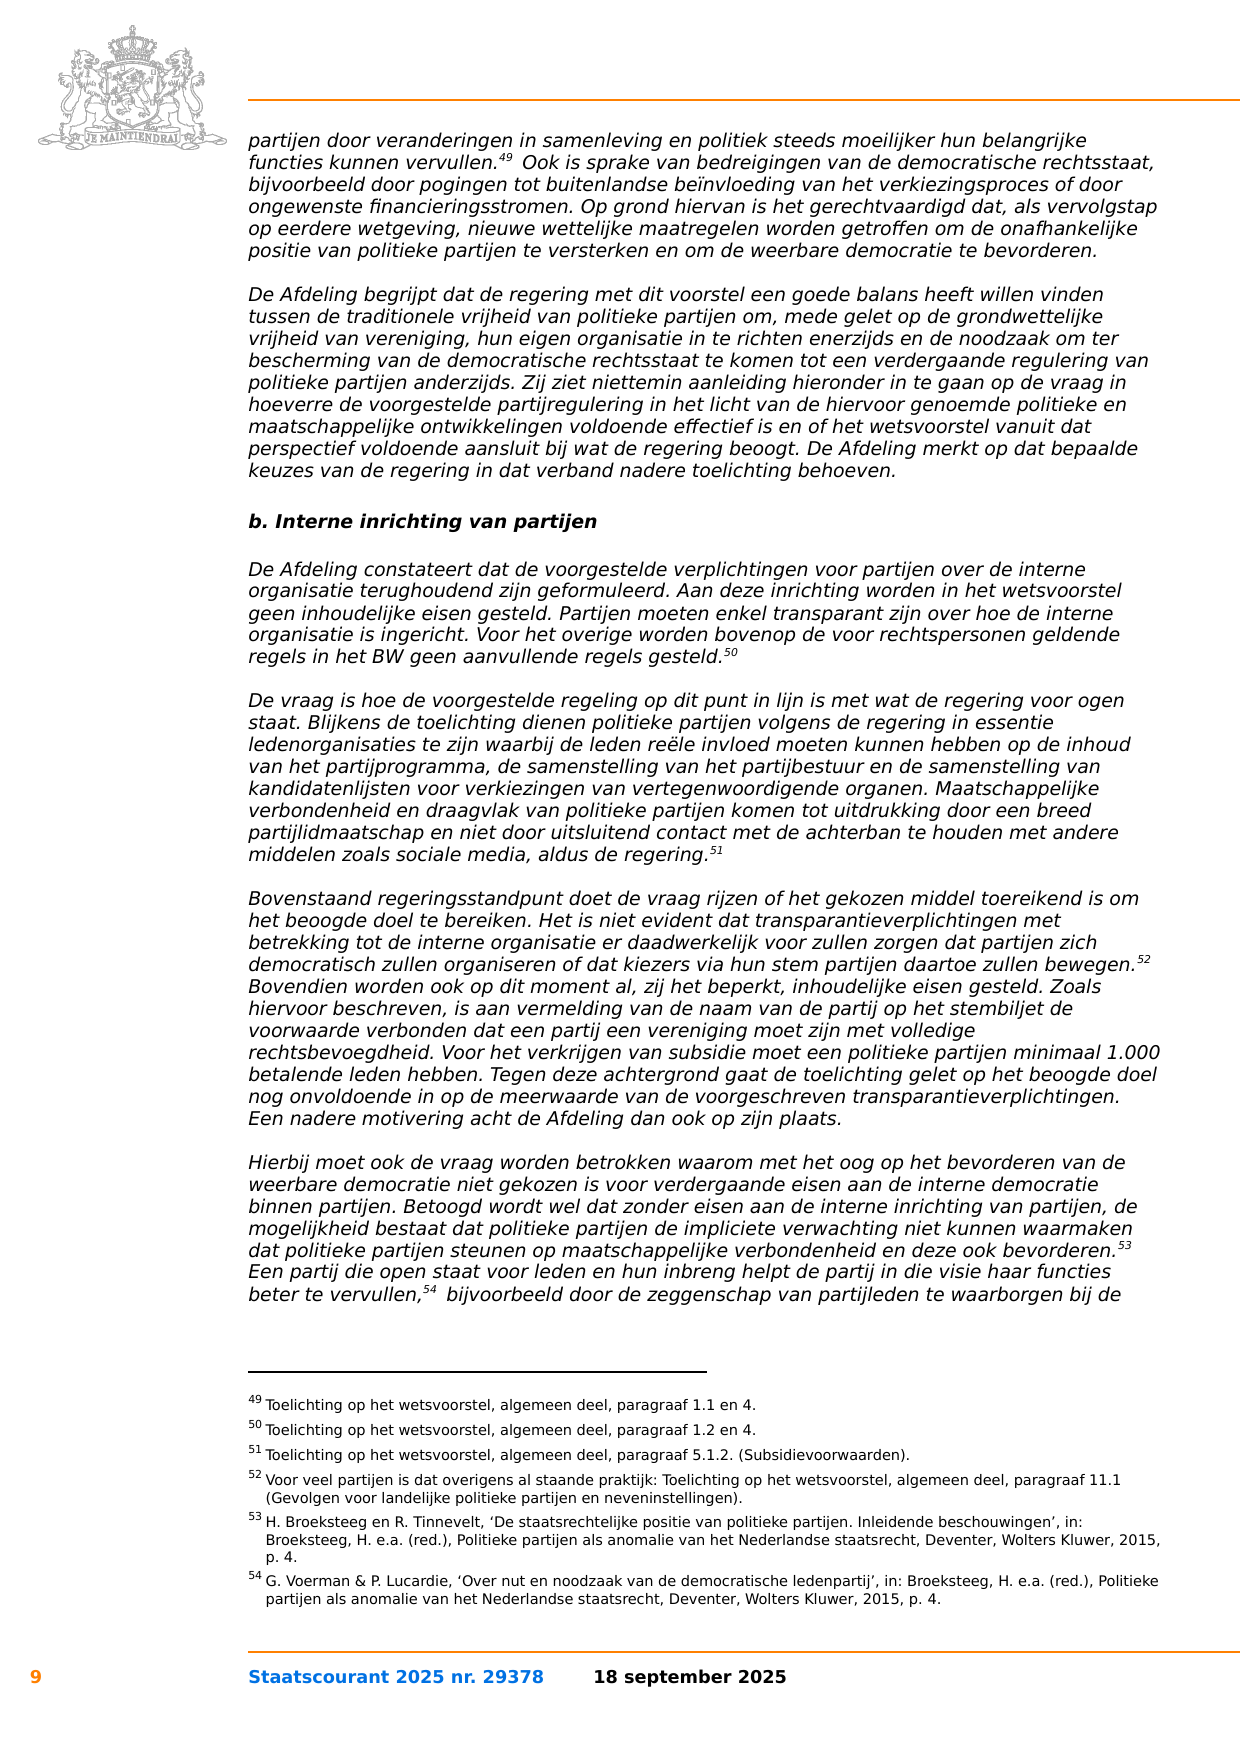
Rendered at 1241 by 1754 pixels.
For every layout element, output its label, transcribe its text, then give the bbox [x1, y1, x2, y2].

text G. Voerman & P. Lucardie, ‘Over nut en noodzaak van de democratische ledenpartij’, in: Broeksteeg, H. e.a. (red.), Politieke partijen als anomalie van het Nederlandse staatsrecht, Deventer, Wolters Kluwer, 2015, p. 4. [248, 1569, 1163, 1608]
subtitle b. Interne inrichting van partijen [248, 511, 1163, 533]
text De vraag is hoe de voorgestelde regeling op dit punt in lijn is met wat de regering voor ogen staat. Blijkens de toelichting dienen politieke partijen volgens de regering in essentie ledenorganisaties te zijn waarbij de leden reële invloed moeten kunnen hebben op de inhoud van het partijprogramma, de samenstelling van het partijbestuur en de samenstelling van kandidatenlijsten voor verkiezingen van vertegenwoordigende organen. Maatschappelijke verbondenheid en draagvlak van politieke partijen komen tot uitdrukking door een breed partijlidmaatschap en niet door uitsluitend contact met de achterban te houden met andere middelen zoals sociale media, aldus de regering. [248, 690, 1163, 866]
text Toelichting op het wetsvoorstel, algemeen deel, paragraaf 1.1 en 4. [248, 1393, 1163, 1415]
text Toelichting op het wetsvoorstel, algemeen deel, paragraaf 5.1.2. (Subsidievoorwaarden). [248, 1443, 1163, 1465]
text Hierbij moet ook de vraag worden betrokken waarom met het oog op het bevorderen van de weerbare democratie niet gekozen is voor verdergaande eisen aan de interne democratie binnen partijen. Betoogd wordt wel dat zonder eisen aan de interne inrichting van partijen, de mogelijkheid bestaat dat politieke partijen de impliciete verwachting niet kunnen waarmaken dat politieke partijen steunen op maatschappelijke verbondenheid en deze ook bevorderen. Een partij die open staat voor leden en hun inbreng helpt de partij in die visie haar functies beter te vervullen, bijvoorbeeld door de zeggenschap van partijleden te waarborgen bij de [248, 1152, 1163, 1305]
text partijen door veranderingen in samenleving en politiek steeds moeilijker hun belangrijke functies kunnen vervullen. Ook is sprake van bedreigingen van de democratische rechtsstaat, bijvoorbeeld door pogingen tot buitenlandse beïnvloeding van het verkiezingsproces of door ongewenste financieringsstromen. Op grond hiervan is het gerechtvaardigd dat, als vervolgstap op eerdere wetgeving, nieuwe wettelijke maatregelen worden getroffen om de onafhankelijke positie van politieke partijen te versterken en om de weerbare democratie te bevorderen. [248, 130, 1163, 262]
picture [38, 25, 227, 150]
text Voor veel partijen is dat overigens al staande praktijk: Toelichting op het wetsvoorstel, algemeen deel, paragraaf 11.1 (Gevolgen voor landelijke politieke partijen en neveninstellingen). [248, 1468, 1163, 1507]
text H. Broeksteeg en R. Tinnevelt, ‘De staatsrechtelijke positie van politieke partijen. Inleidende beschouwingen’, in: Broeksteeg, H. e.a. (red.), Politieke partijen als anomalie van het Nederlandse staatsrecht, Deventer, Wolters Kluwer, 2015, p. 4. [248, 1510, 1163, 1566]
text De Afdeling begrijpt dat de regering met dit voorstel een goede balans heeft willen vinden tussen de traditionele vrijheid van politieke partijen om, mede gelet op de grondwettelijke vrijheid van vereniging, hun eigen organisatie in te richten enerzijds en de noodzaak om ter bescherming van de democratische rechtsstaat te komen tot een verdergaande regulering van politieke partijen anderzijds. Zij ziet niettemin aanleiding hieronder in te gaan op de vraag in hoeverre de voorgestelde partijregulering in het licht van de hiervoor genoemde politieke en maatschappelijke ontwikkelingen voldoende effectief is en of het wetsvoorstel vanuit dat perspectief voldoende aansluit bij wat de regering beoogt. De Afdeling merkt op dat bepaalde keuzes van de regering in dat verband nadere toelichting behoeven. [248, 284, 1163, 481]
text De Afdeling constateert dat de voorgestelde verplichtingen voor partijen over de interne organisatie terughoudend zijn geformuleerd. Aan deze inrichting worden in het wetsvoorstel geen inhoudelijke eisen gesteld. Partijen moeten enkel transparant zijn over hoe de interne organisatie is ingericht. Voor het overige worden bovenop de voor rechtspersonen geldende regels in het BW geen aanvullende regels gesteld. [248, 558, 1163, 668]
text Bovenstaand regeringsstandpunt doet de vraag rijzen of het gekozen middel toereikend is om het beoogde doel te bereiken. Het is niet evident dat transparantieverplichtingen met betrekking tot de interne organisatie er daadwerkelijk voor zullen zorgen dat partijen zich democratisch zullen organiseren of dat kiezers via hun stem partijen daartoe zullen bewegen. Bovendien worden ook op dit moment al, zij het beperkt, inhoudelijke eisen gesteld. Zoals hiervoor beschreven, is aan vermelding van de naam van de partij op het stembiljet de voorwaarde verbonden dat een partij een vereniging moet zijn met volledige rechtsbevoegdheid. Voor het verkrijgen van subsidie moet een politieke partijen minimaal 1.000 betalende leden hebben. Tegen deze achtergrond gaat de toelichting gelet op het beoogde doel nog onvoldoende in op de meerwaarde van de voorgeschreven transparantieverplichtingen. Een nadere motivering acht de Afdeling dan ook op zijn plaats. [248, 888, 1163, 1130]
text Toelichting op het wetsvoorstel, algemeen deel, paragraaf 1.2 en 4. [248, 1418, 1163, 1440]
